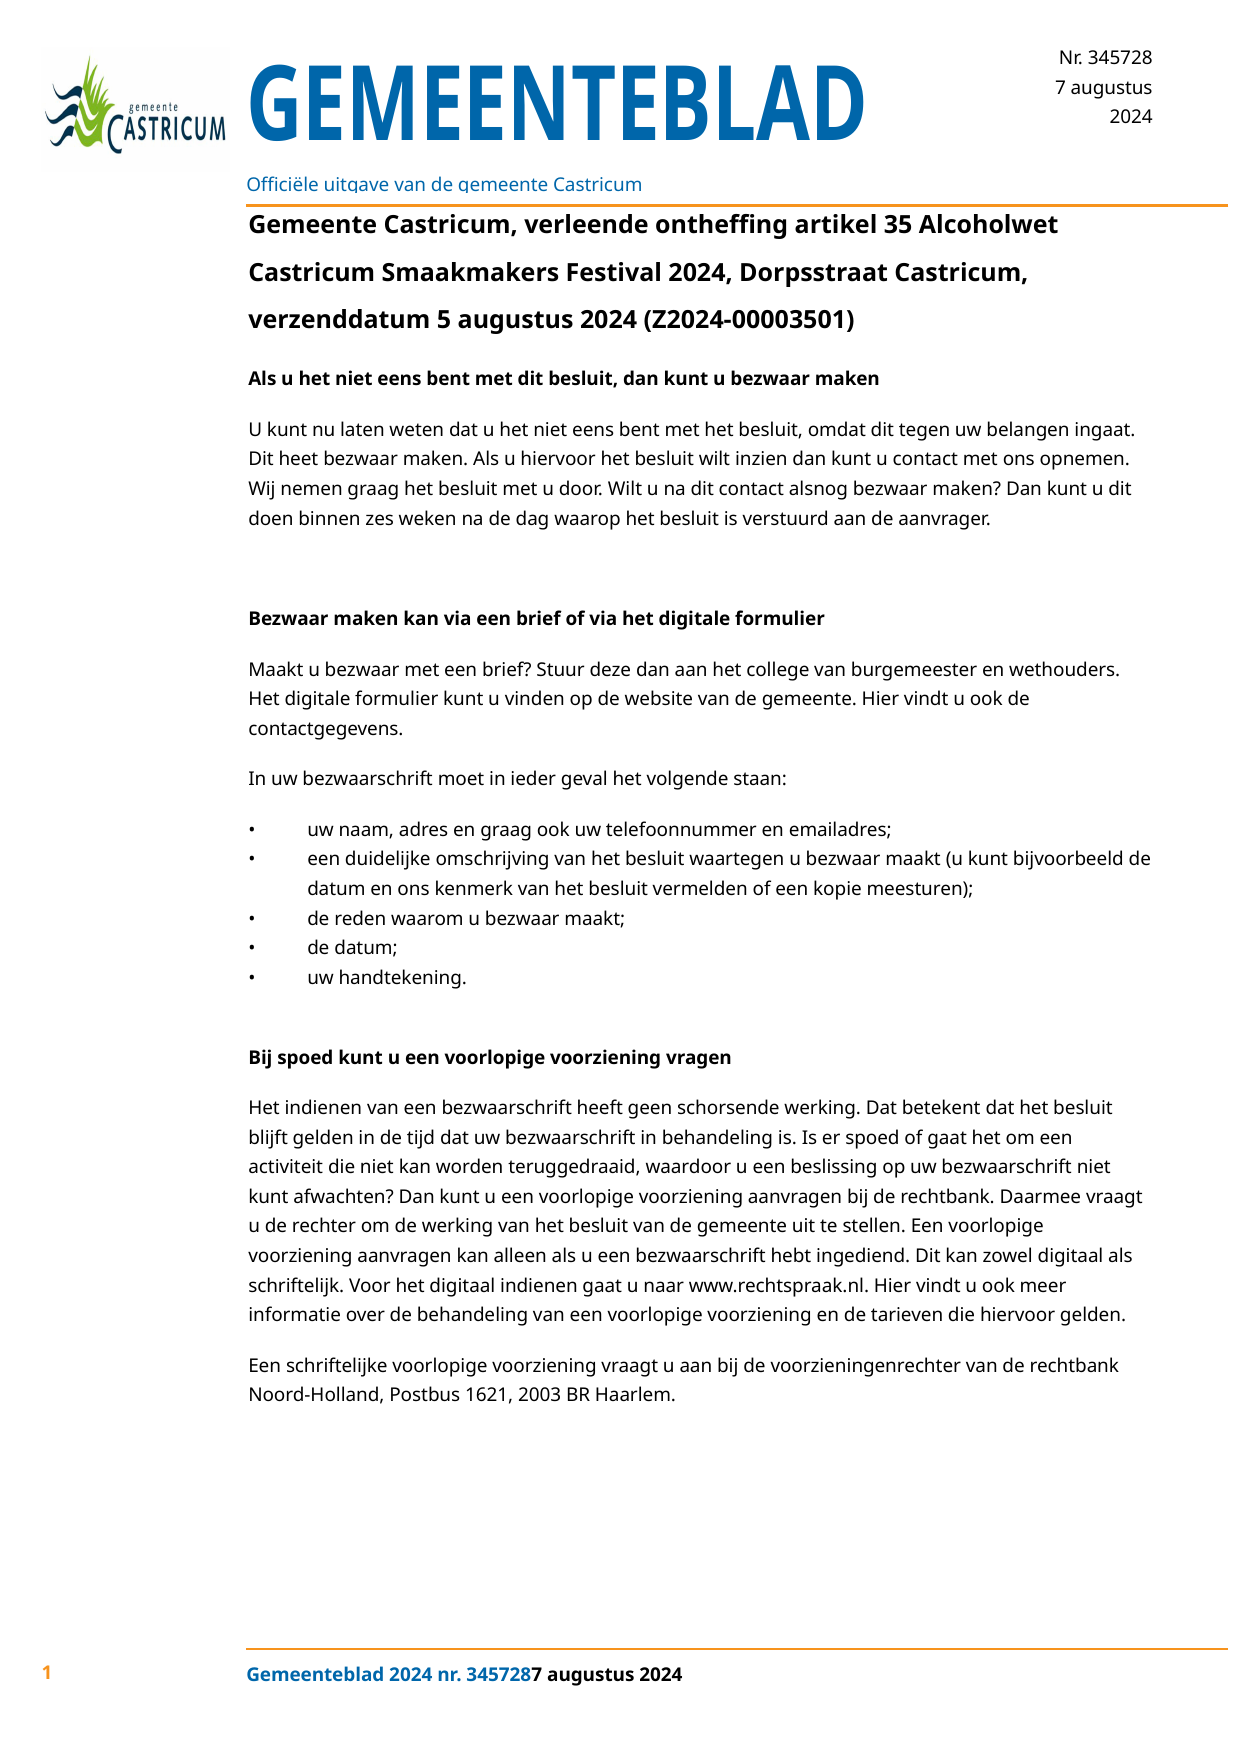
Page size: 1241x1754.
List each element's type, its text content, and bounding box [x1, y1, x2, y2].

text Als u het niet eens bent met dit besluit, dan kunt u bezwaar maken [248, 366, 1152, 391]
picture [41, 47, 231, 172]
text Het indienen van een bezwaarschrift heeft geen schorsende werking. Dat betekent dat het besluit blijft gelden in de tijd dat uw bezwaarschrift in behandeling is. Is er spoed of gaat het om een activiteit die niet kan worden teruggedraaid, waardoor u een beslissing op uw bezwaarschrift niet kunt afwachten? Dan kunt u een voorlopige voorziening aanvragen bij de rechtbank. Daarmee vraagt u de rechter om de werking van het besluit van de gemeente uit te stellen. Een voorlopige voorziening aanvragen kan alleen als u een bezwaarschrift hebt ingediend. Dit kan zowel digitaal als schriftelijk. Voor het digitaal indienen gaat u naar www.rechtspraak.nl. Hier vindt u ook meer informatie over de behandeling van een voorlopige voorziening en de tarieven die hiervoor gelden. [248, 1094, 1152, 1327]
list uw handtekening. [248, 964, 1152, 989]
text Gemeente Castricum, verleende ontheffing artikel 35 Alcoholwet Castricum Smaakmakers Festival 2024, Dorpsstraat Castricum, verzenddatum 5 augustus 2024 (Z2024-00003501) [248, 207, 1152, 336]
list een duidelijke omschrijving van het besluit waartegen u bezwaar maakt (u kunt bijvoorbeeld de datum en ons kenmerk van het besluit vermelden of een kopie meesturen); [248, 846, 1152, 901]
text Maakt u bezwaar met een brief? Stuur deze dan aan het college van burgemeester en wethouders. Het digitale formulier kunt u vinden op de website van de gemeente. Hier vindt u ook de contactgegevens. [248, 656, 1152, 741]
text In uw bezwaarschrift moet in ieder geval het volgende staan: [248, 766, 1152, 791]
list uw naam, adres en graag ook uw telefoonnummer en emailadres; [248, 816, 1152, 842]
list de reden waarom u bezwaar maakt; [248, 905, 1152, 930]
list de datum; [248, 934, 1152, 960]
text Bij spoed kunt u een voorlopige voorziening vragen [248, 1044, 1152, 1069]
text U kunt nu laten weten dat u het niet eens bent met het besluit, omdat dit tegen uw belangen ingaat. Dit heet bezwaar maken. Als u hiervoor het besluit wilt inzien dan kunt u contact met ons opnemen. Wij nemen graag het besluit met u door. Wilt u na dit contact alsnog bezwaar maken? Dan kunt u dit doen binnen zes weken na de dag waarop het besluit is verstuurd aan de aanvrager. [248, 416, 1152, 530]
text Bezwaar maken kan via een brief of via het digitale formulier [248, 606, 1152, 631]
text Een schriftelijke voorlopige voorziening vraagt u aan bij de voorzieningenrechter van de rechtbank Noord-Holland, Postbus 1621, 2003 BR Haarlem. [248, 1352, 1152, 1407]
